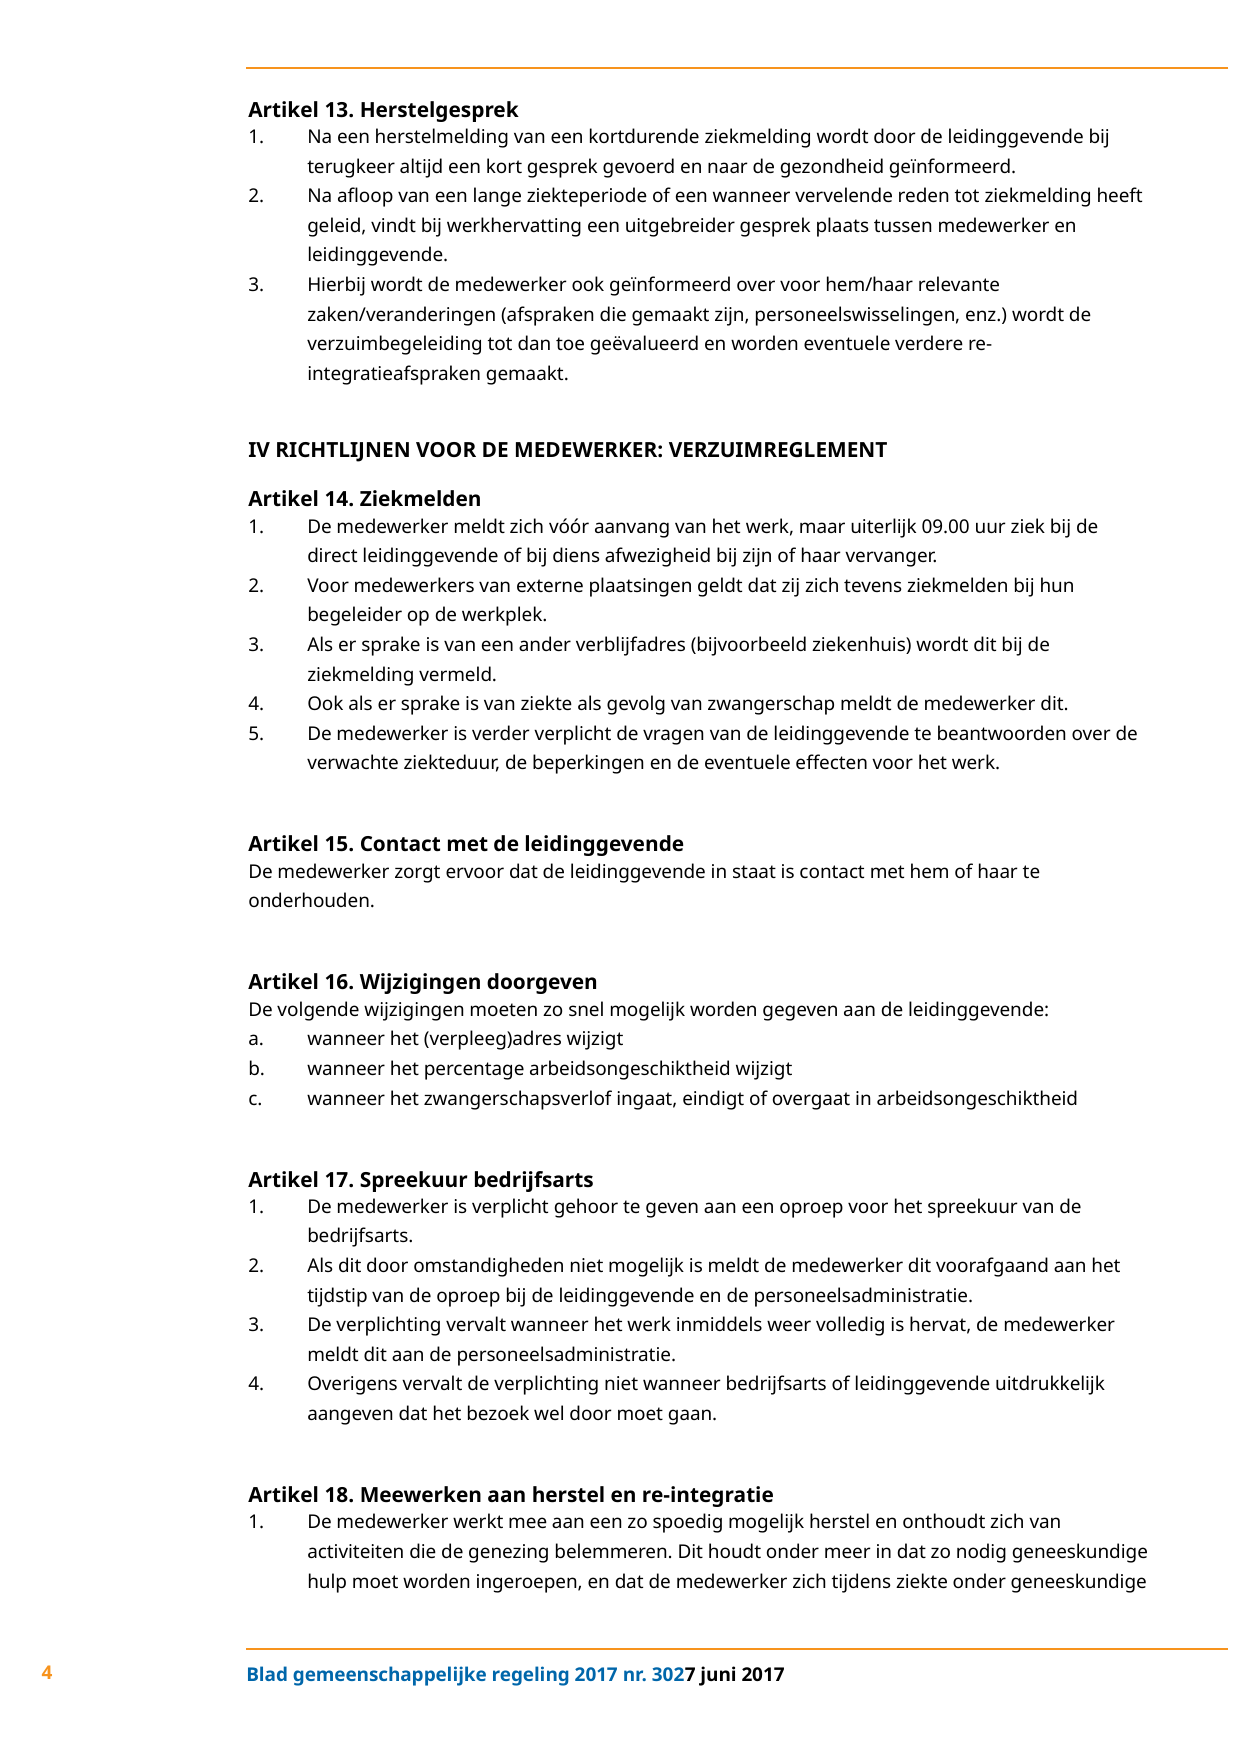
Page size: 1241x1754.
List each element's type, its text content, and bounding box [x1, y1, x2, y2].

list Overigens vervalt de verplichting niet wanneer bedrijfsarts of leidinggevende uitdrukkelijk aangeven dat het bezoek wel door moet gaan. [248, 1371, 1152, 1426]
list Na een herstelmelding van een kortdurende ziekmelding wordt door de leidinggevende bij terugkeer altijd een kort gesprek gevoerd en naar de gezondheid geïnformeerd. [248, 123, 1152, 178]
text Artikel 15. Contact met de leidinggevende [248, 829, 1152, 858]
list De medewerker is verder verplicht de vragen van de leidinggevende te beantwoorden over de verwachte ziekteduur, de beperkingen en de eventuele effecten voor het werk. [248, 720, 1152, 775]
text De volgende wijzigingen moeten zo snel mogelijk worden gegeven aan de leidinggevende: [248, 996, 1152, 1022]
list De medewerker meldt zich vóór aanvang van het werk, maar uiterlijk 09.00 uur ziek bij de direct leidinggevende of bij diens afwezigheid bij zijn of haar vervanger. [248, 513, 1152, 568]
picture [41, 47, 231, 172]
text IV RICHTLIJNEN VOOR DE MEDEWERKER: VERZUIMREGLEMENT [248, 435, 1152, 463]
text Artikel 14. Ziekmelden [248, 484, 1152, 513]
list Ook als er sprake is van ziekte als gevolg van zwangerschap meldt de medewerker dit. [248, 690, 1152, 716]
list De medewerker werkt mee aan een zo spoedig mogelijk herstel en onthoudt zich van activiteiten die de genezing belemmeren. Dit houdt onder meer in dat zo nodig geneeskundige hulp moet worden ingeroepen, en dat de medewerker zich tijdens ziekte onder geneeskundige [248, 1509, 1152, 1593]
text De medewerker zorgt ervoor dat de leidinggevende in staat is contact met hem of haar te onderhouden. [248, 858, 1152, 913]
list wanneer het percentage arbeidsongeschiktheid wijzigt [248, 1055, 1152, 1081]
text Artikel 17. Spreekuur bedrijfsarts [248, 1165, 1152, 1193]
list wanneer het zwangerschapsverlof ingaat, eindigt of overgaat in arbeidsongeschiktheid [248, 1085, 1152, 1110]
list wanneer het (verpleeg)adres wijzigt [248, 1026, 1152, 1051]
list Als er sprake is van een ander verblijfadres (bijvoorbeeld ziekenhuis) wordt dit bij de ziekmelding vermeld. [248, 631, 1152, 686]
list Als dit door omstandigheden niet mogelijk is meldt de medewerker dit voorafgaand aan het tijdstip van de oproep bij de leidinggevende en de personeelsadministratie. [248, 1252, 1152, 1308]
list Na afloop van een lange ziekteperiode of een wanneer vervelende reden tot ziekmelding heeft geleid, vindt bij werkhervatting een uitgebreider gesprek plaats tussen medewerker en leidinggevende. [248, 182, 1152, 267]
list De medewerker is verplicht gehoor te geven aan een oproep voor het spreekuur van de bedrijfsarts. [248, 1193, 1152, 1248]
list Voor medewerkers van externe plaatsingen geldt dat zij zich tevens ziekmelden bij hun begeleider op de werkplek. [248, 572, 1152, 627]
text Artikel 16. Wijzigingen doorgeven [248, 967, 1152, 996]
list De verplichting vervalt wanneer het werk inmiddels weer volledig is hervat, de medewerker meldt dit aan de personeelsadministratie. [248, 1311, 1152, 1367]
text Artikel 13. Herstelgesprek [248, 95, 1152, 123]
list Hierbij wordt de medewerker ook geïnformeerd over voor hem/haar relevante zaken/veranderingen (afspraken die gemaakt zijn, personeelswisselingen, enz.) wordt de verzuimbegeleiding tot dan toe geëvalueerd en worden eventuele verdere re-integratieafspraken gemaakt. [248, 271, 1152, 386]
text Artikel 18. Meewerken aan herstel en re-integratie [248, 1480, 1152, 1509]
